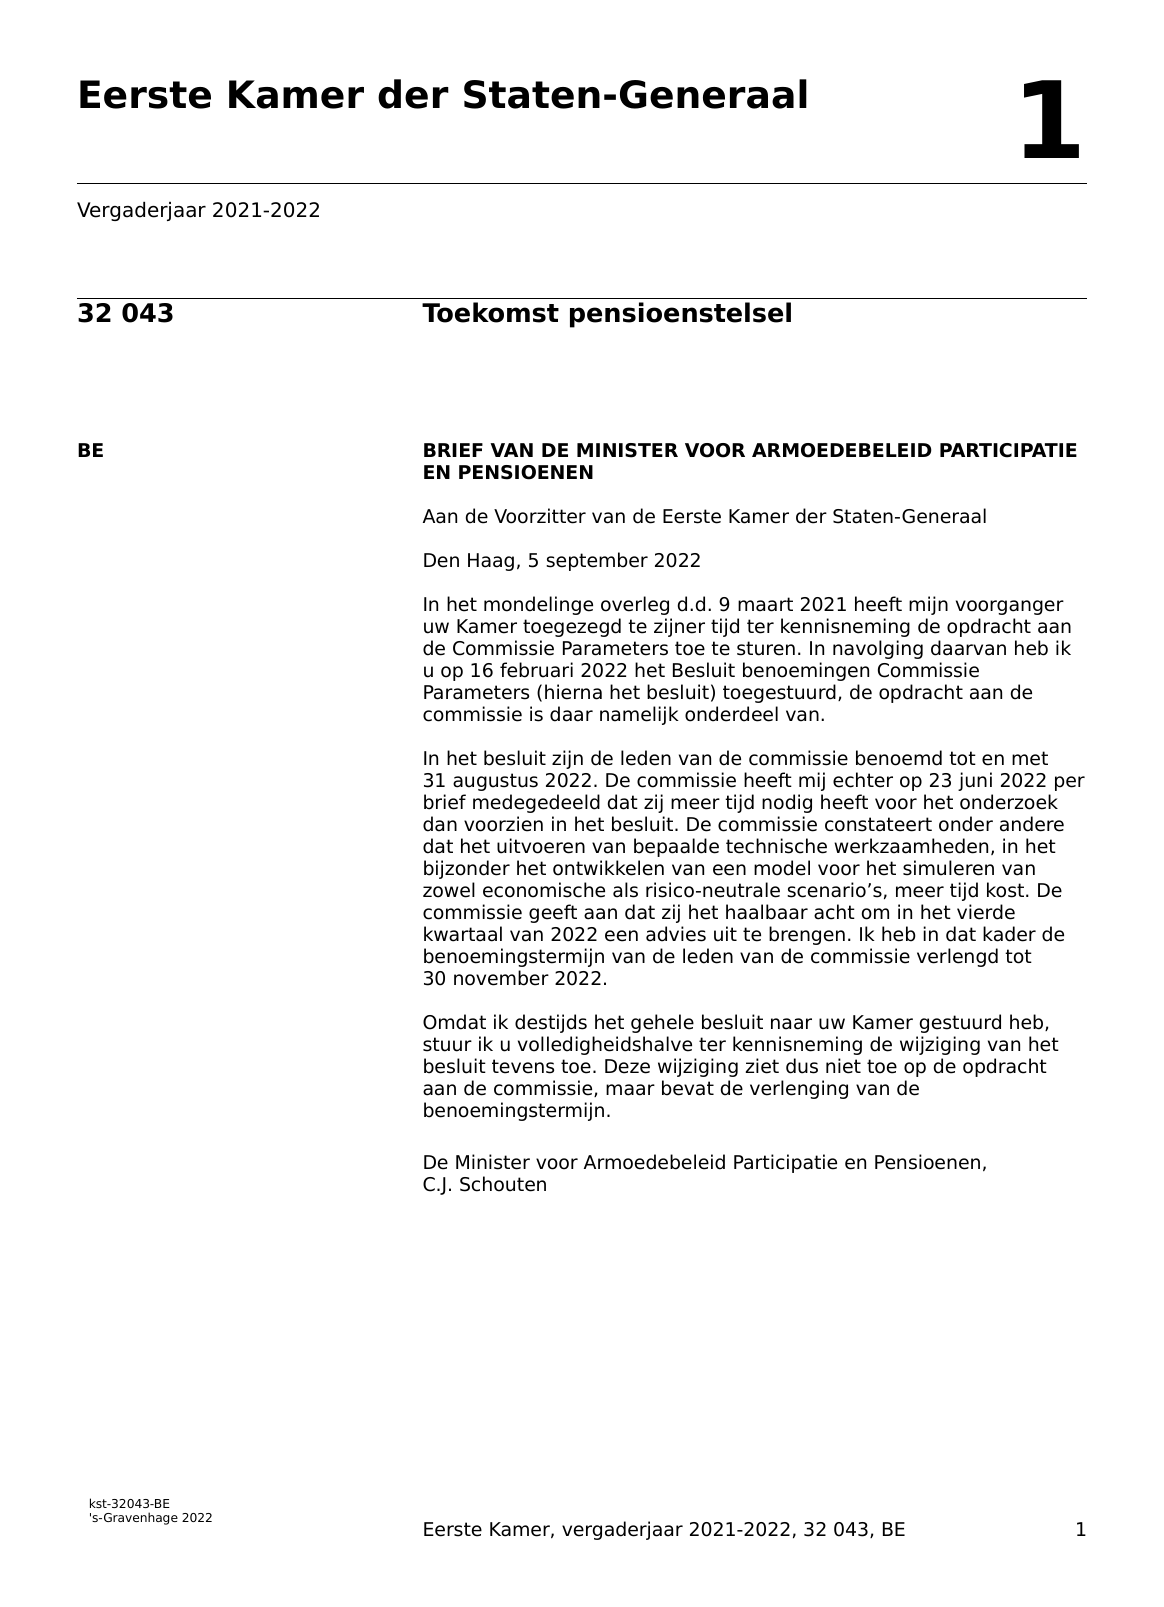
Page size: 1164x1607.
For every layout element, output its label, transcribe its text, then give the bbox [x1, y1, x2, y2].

table_cell Vergaderjaar 2021-2022 [77, 184, 1087, 298]
text 's-Gravenhage 2022 [88, 1511, 323, 1525]
subtitle 32 043 Toekomst pensioenstelsel [77, 299, 1087, 329]
text Omdat ik destijds het gehele besluit naar uw Kamer gestuurd heb, stuur ik u volledigheidshalve ter kennisneming de wijziging van het besluit tevens toe. Deze wijziging ziet dus niet toe op de opdracht aan de commissie, maar bevat de verlenging van de benoemingstermijn. [422, 1012, 1087, 1122]
text Den Haag, 5 september 2022 [422, 550, 1087, 572]
table_header 1 [886, 59, 1087, 183]
table_header Eerste Kamer der Staten-Generaal [77, 59, 886, 183]
subtitle BE BRIEF VAN DE MINISTER VOOR ARMOEDEBELEID PARTICIPATIE EN PENSIOENEN [77, 440, 1087, 484]
text Aan de Voorzitter van de Eerste Kamer der Staten-Generaal [422, 506, 1087, 528]
text In het besluit zijn de leden van de commissie benoemd tot en met 31 augustus 2022. De commissie heeft mij echter op 23 juni 2022 per brief medegedeeld dat zij meer tijd nodig heeft voor het onderzoek dan voorzien in het besluit. De commissie constateert onder andere dat het uitvoeren van bepaalde technische werkzaamheden, in het bijzonder het ontwikkelen van een model voor het simuleren van zowel economische als risico-neutrale scenario’s, meer tijd kost. De commissie geeft aan dat zij het haalbaar acht om in het vierde kwartaal van 2022 een advies uit te brengen. Ik heb in dat kader de benoemingstermijn van de leden van de commissie verlengd tot 30 november 2022. [422, 748, 1087, 990]
text De Minister voor Armoedebeleid Participatie en Pensioenen, C.J. Schouten [422, 1152, 1087, 1196]
text In het mondelinge overleg d.d. 9 maart 2021 heeft mijn voorganger uw Kamer toegezegd te zijner tijd ter kennisneming de opdracht aan de Commissie Parameters toe te sturen. In navolging daarvan heb ik u op 16 februari 2022 het Besluit benoemingen Commissie Parameters (hierna het besluit) toegestuurd, de opdracht aan de commissie is daar namelijk onderdeel van. [422, 594, 1087, 726]
text kst-32043-BE [88, 1497, 323, 1511]
